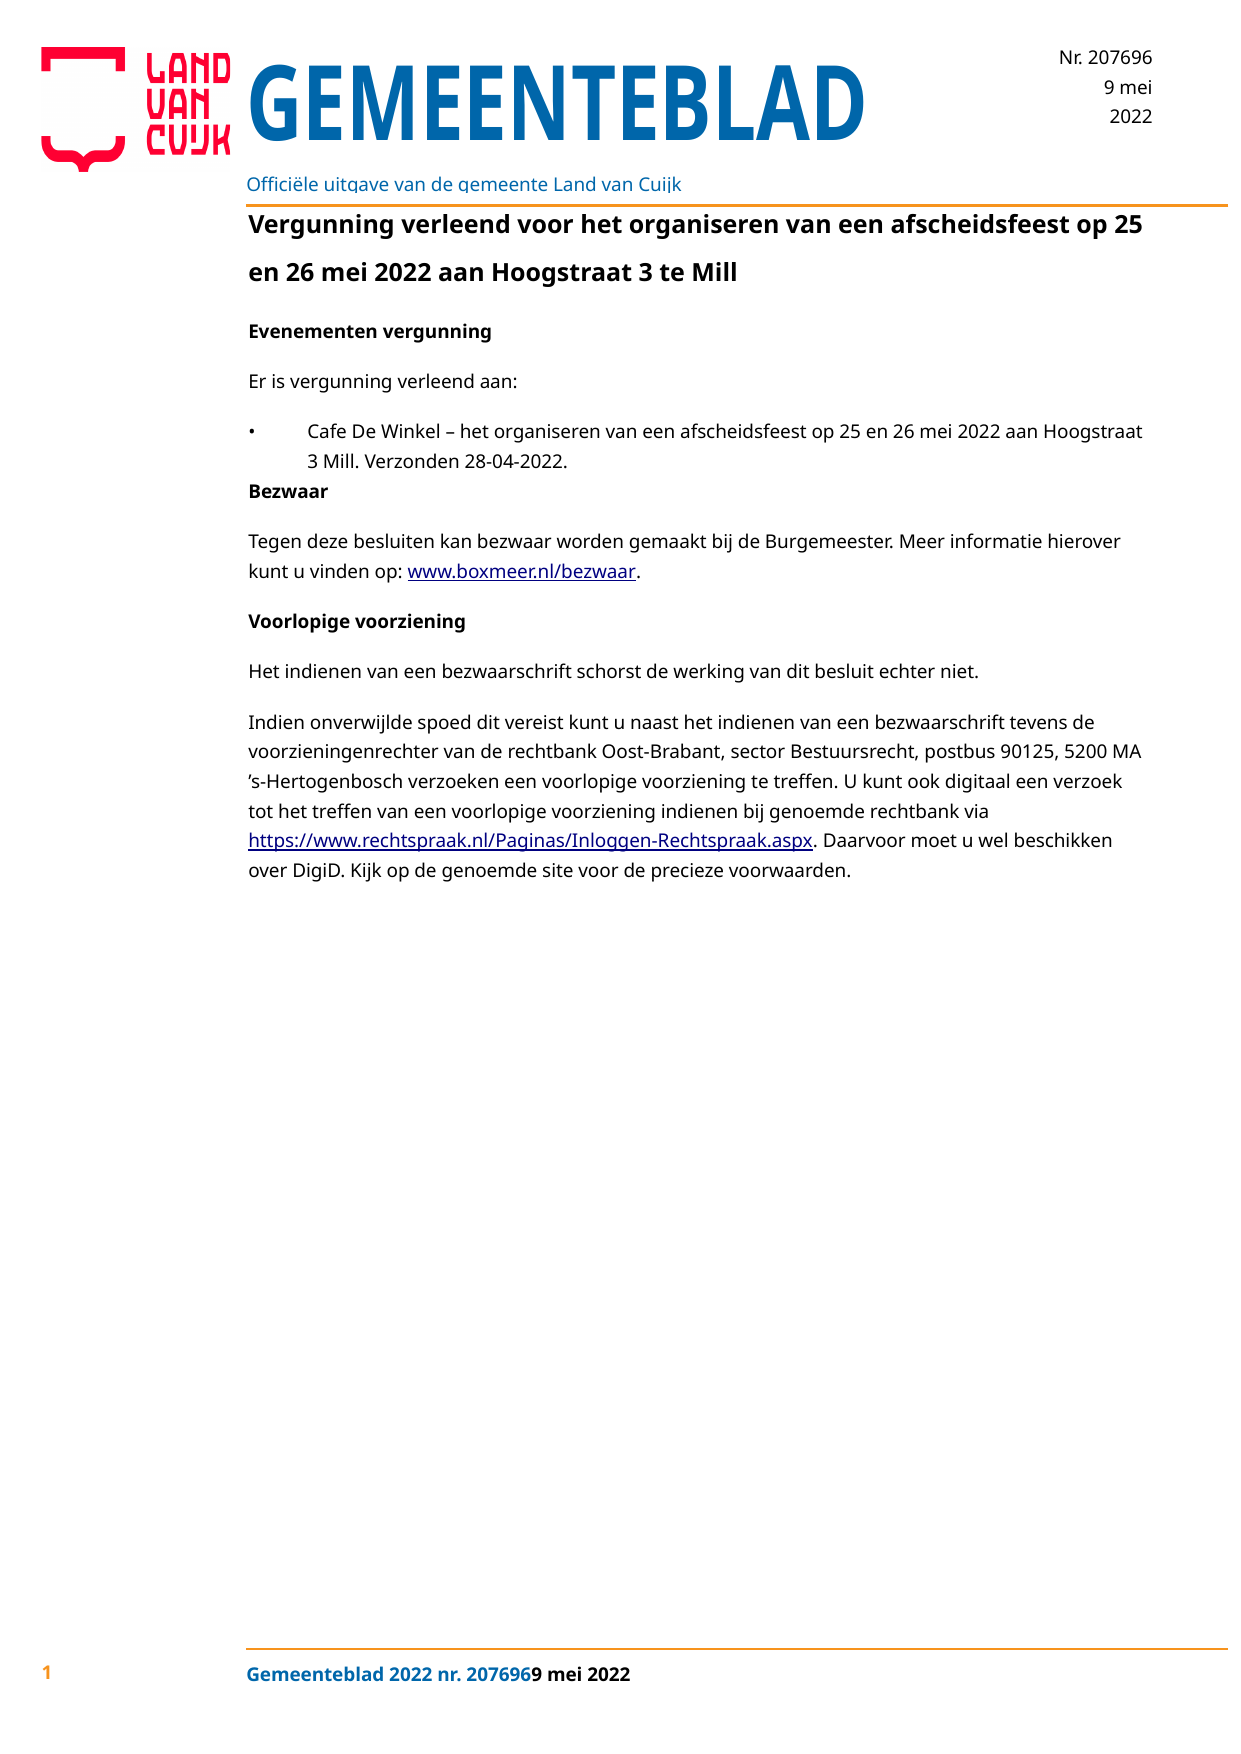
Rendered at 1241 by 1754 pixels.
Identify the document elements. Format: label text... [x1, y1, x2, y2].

picture [41, 47, 231, 172]
text Vergunning verleend voor het organiseren van een afscheidsfeest op 25 en 26 mei 2022 aan Hoogstraat 3 te Mill [248, 207, 1152, 288]
text Evenementen vergunning [248, 318, 1152, 344]
text Er is vergunning verleend aan: [248, 368, 1152, 394]
text Indien onverwijlde spoed dit vereist kunt u naast het indienen van een bezwaarschrift tevens de voorzieningenrechter van de rechtbank Oost-Brabant, sector Bestuursrecht, postbus 90125, 5200 MA ’s-Hertogenbosch verzoeken een voorlopige voorziening te treffen. U kunt ook digitaal een verzoek tot het treffen van een voorlopige voorziening indienen bij genoemde rechtbank via https://www.rechtspraak.nl/Paginas/Inloggen-Rechtspraak.aspx. Daarvoor moet u wel beschikken over DigiD. Kijk op de genoemde site voor de precieze voorwaarden. [248, 709, 1152, 883]
text Bezwaar [248, 478, 1152, 504]
text Tegen deze besluiten kan bezwaar worden gemaakt bij de Burgemeester. Meer informatie hierover kunt u vinden op: www.boxmeer.nl/bezwaar. [248, 528, 1152, 584]
text Het indienen van een bezwaarschrift schorst de werking van dit besluit echter niet. [248, 659, 1152, 684]
list Cafe De Winkel – het organiseren van een afscheidsfeest op 25 en 26 mei 2022 aan Hoogstraat 3 Mill. Verzonden 28-04-2022. [248, 419, 1152, 474]
text Voorlopige voorziening [248, 608, 1152, 634]
